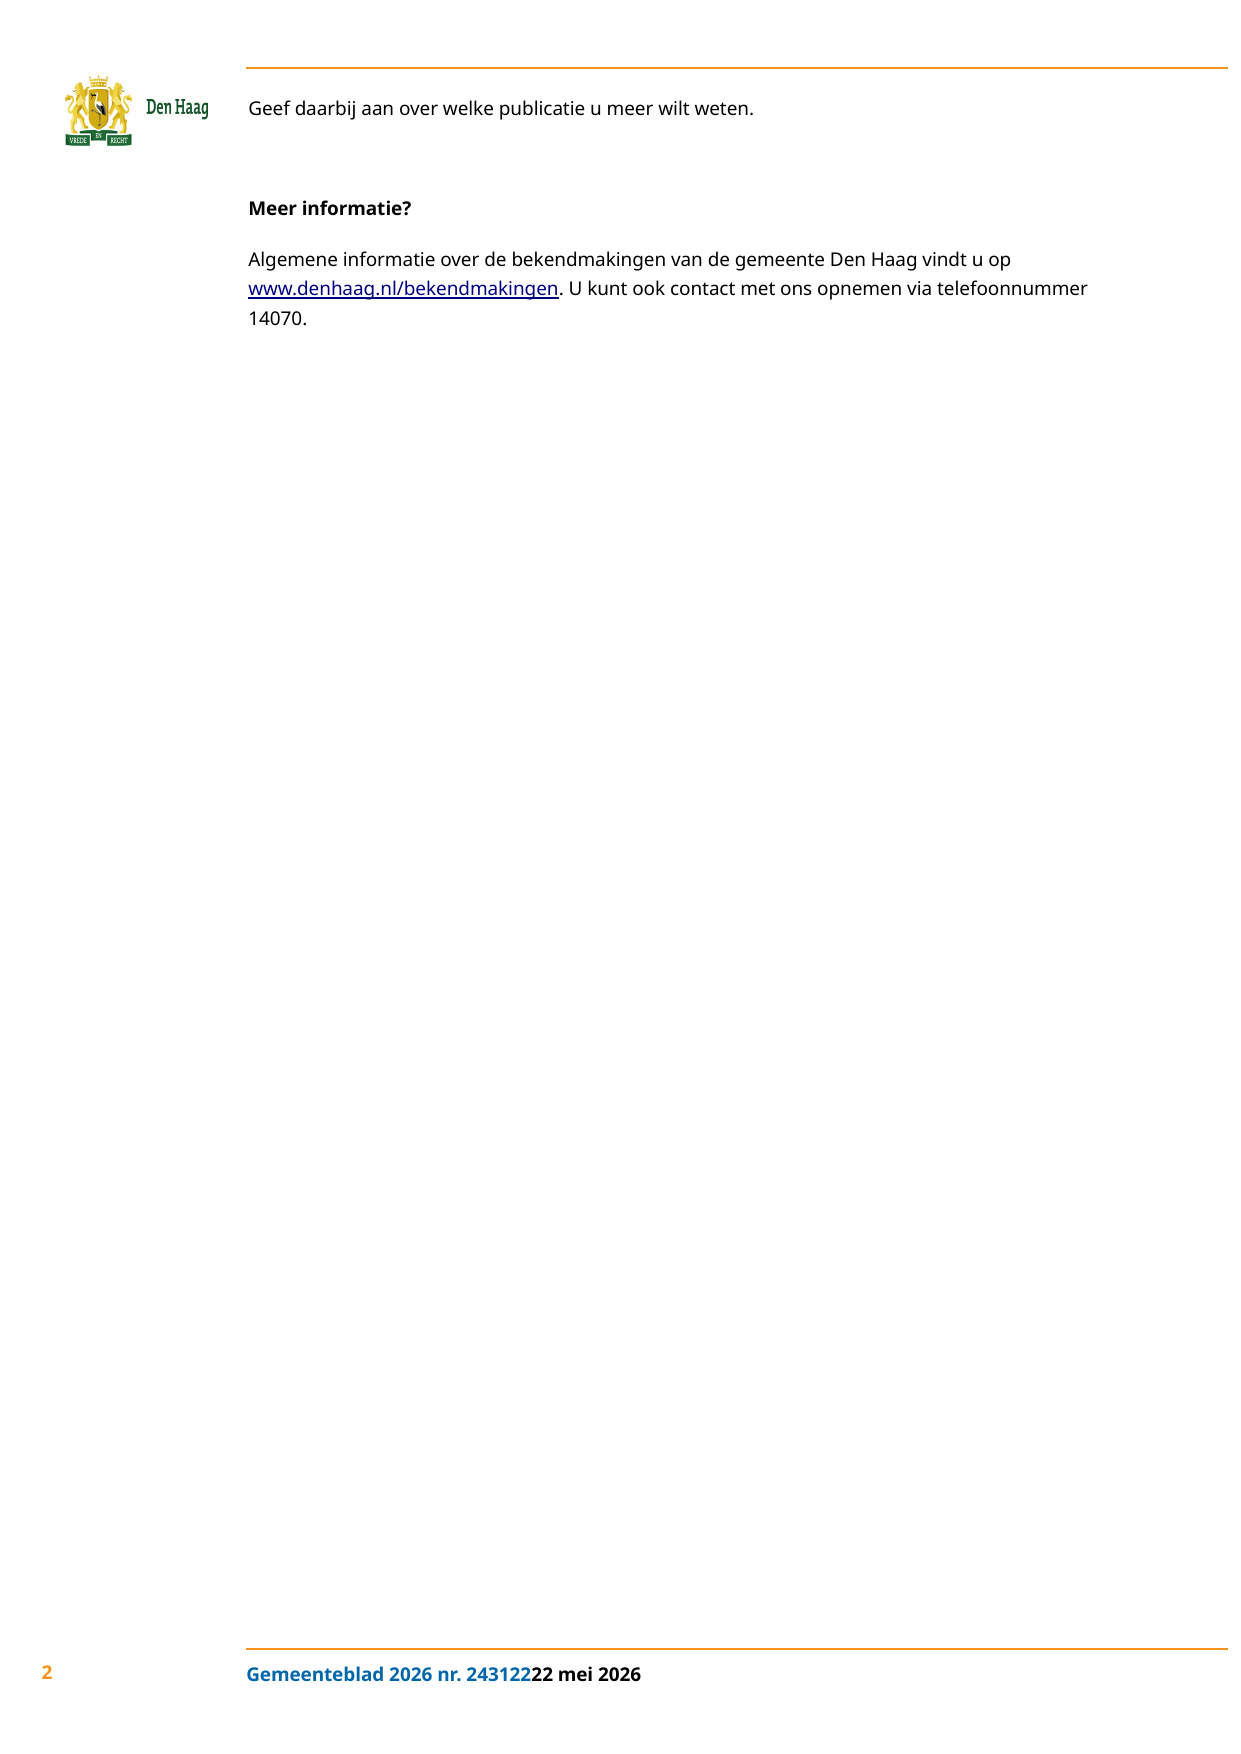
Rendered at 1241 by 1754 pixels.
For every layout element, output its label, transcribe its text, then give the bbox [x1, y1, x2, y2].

text Geef daarbij aan over welke publicatie u meer wilt weten. [248, 95, 1152, 121]
text Meer informatie? [248, 196, 1152, 221]
picture [41, 47, 231, 172]
text Algemene informatie over de bekendmakingen van de gemeente Den Haag vindt u op www.denhaag.nl/bekendmakingen. U kunt ook contact met ons opnemen via telefoonnummer 14070. [248, 246, 1152, 331]
